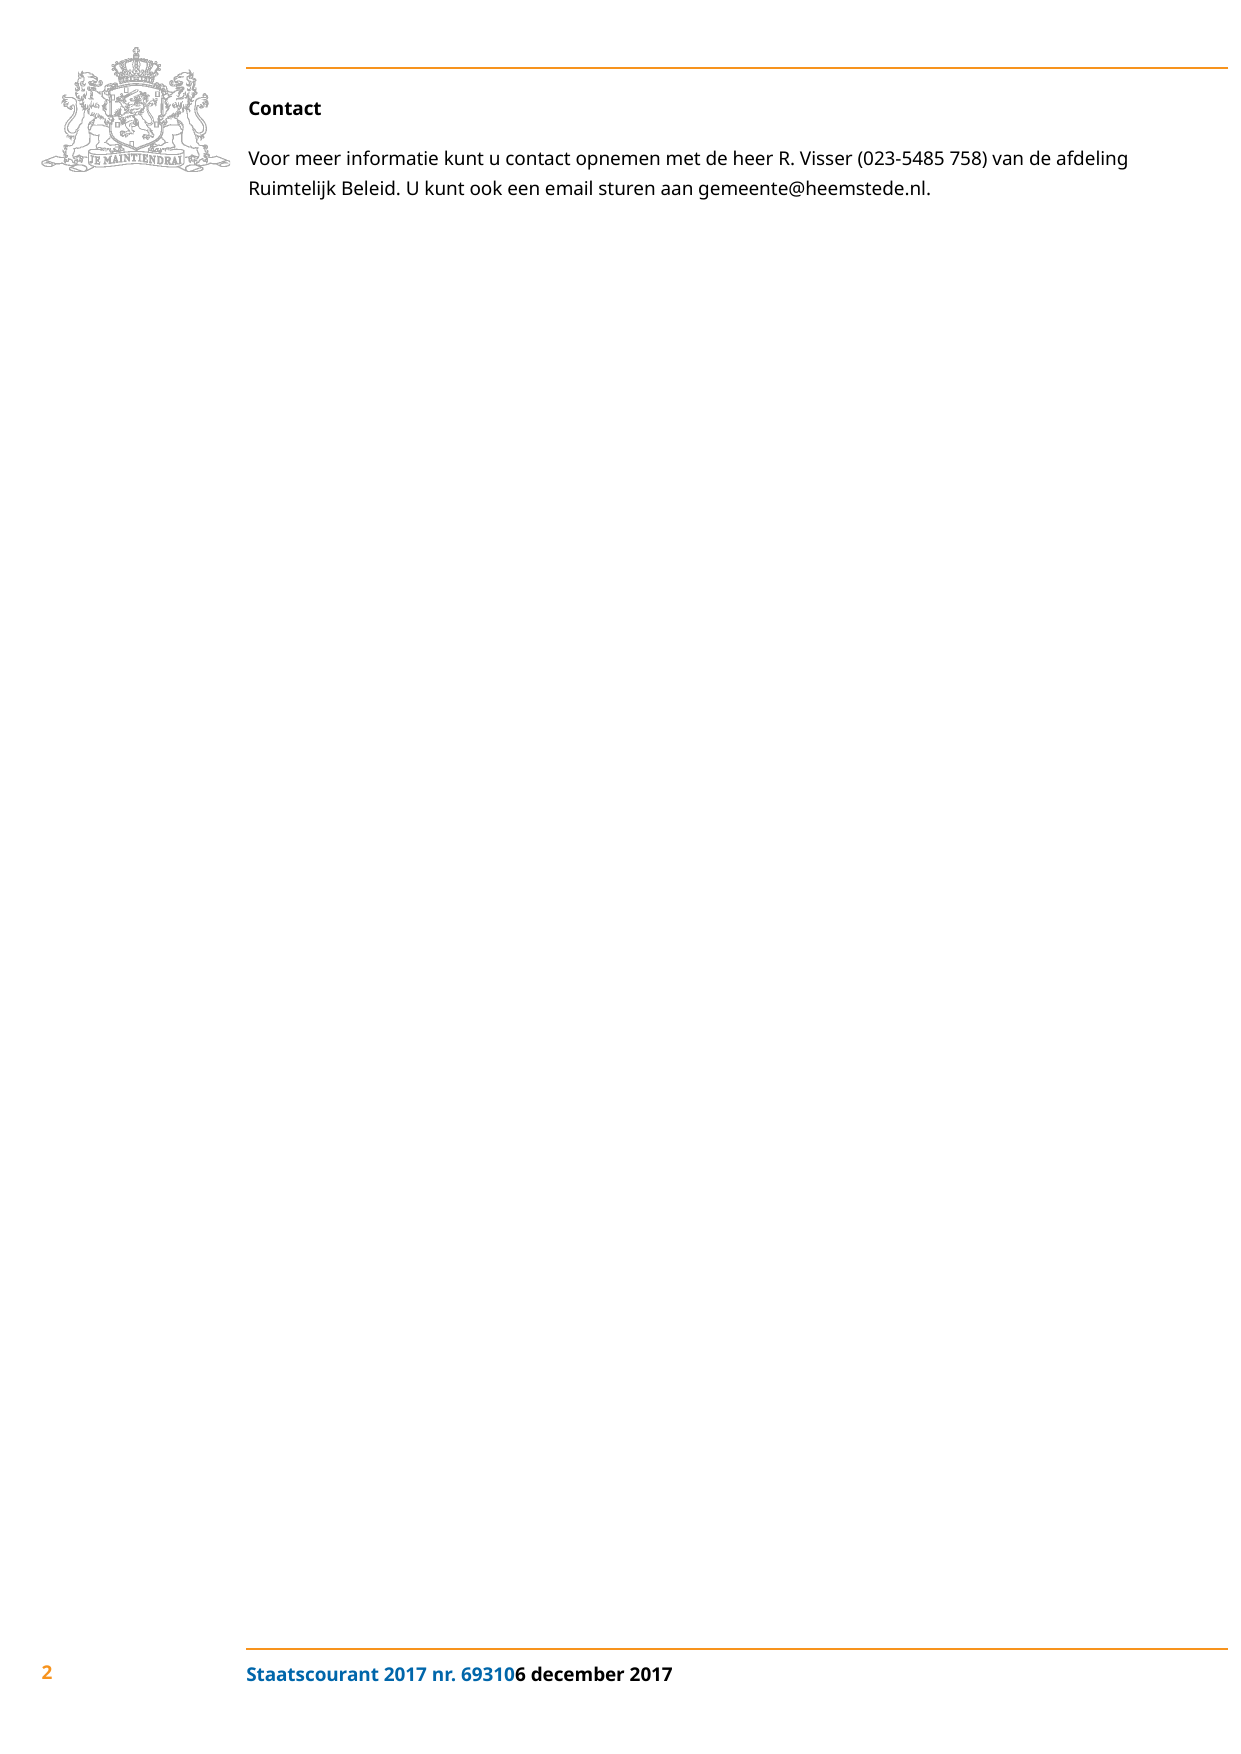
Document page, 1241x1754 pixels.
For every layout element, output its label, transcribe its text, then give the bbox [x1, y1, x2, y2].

picture [41, 47, 231, 172]
text Contact [248, 95, 1152, 121]
text Voor meer informatie kunt u contact opnemen met de heer R. Visser (023-5485 758) van de afdeling Ruimtelijk Beleid. U kunt ook een email sturen aan gemeente@heemstede.nl. [248, 145, 1152, 201]
